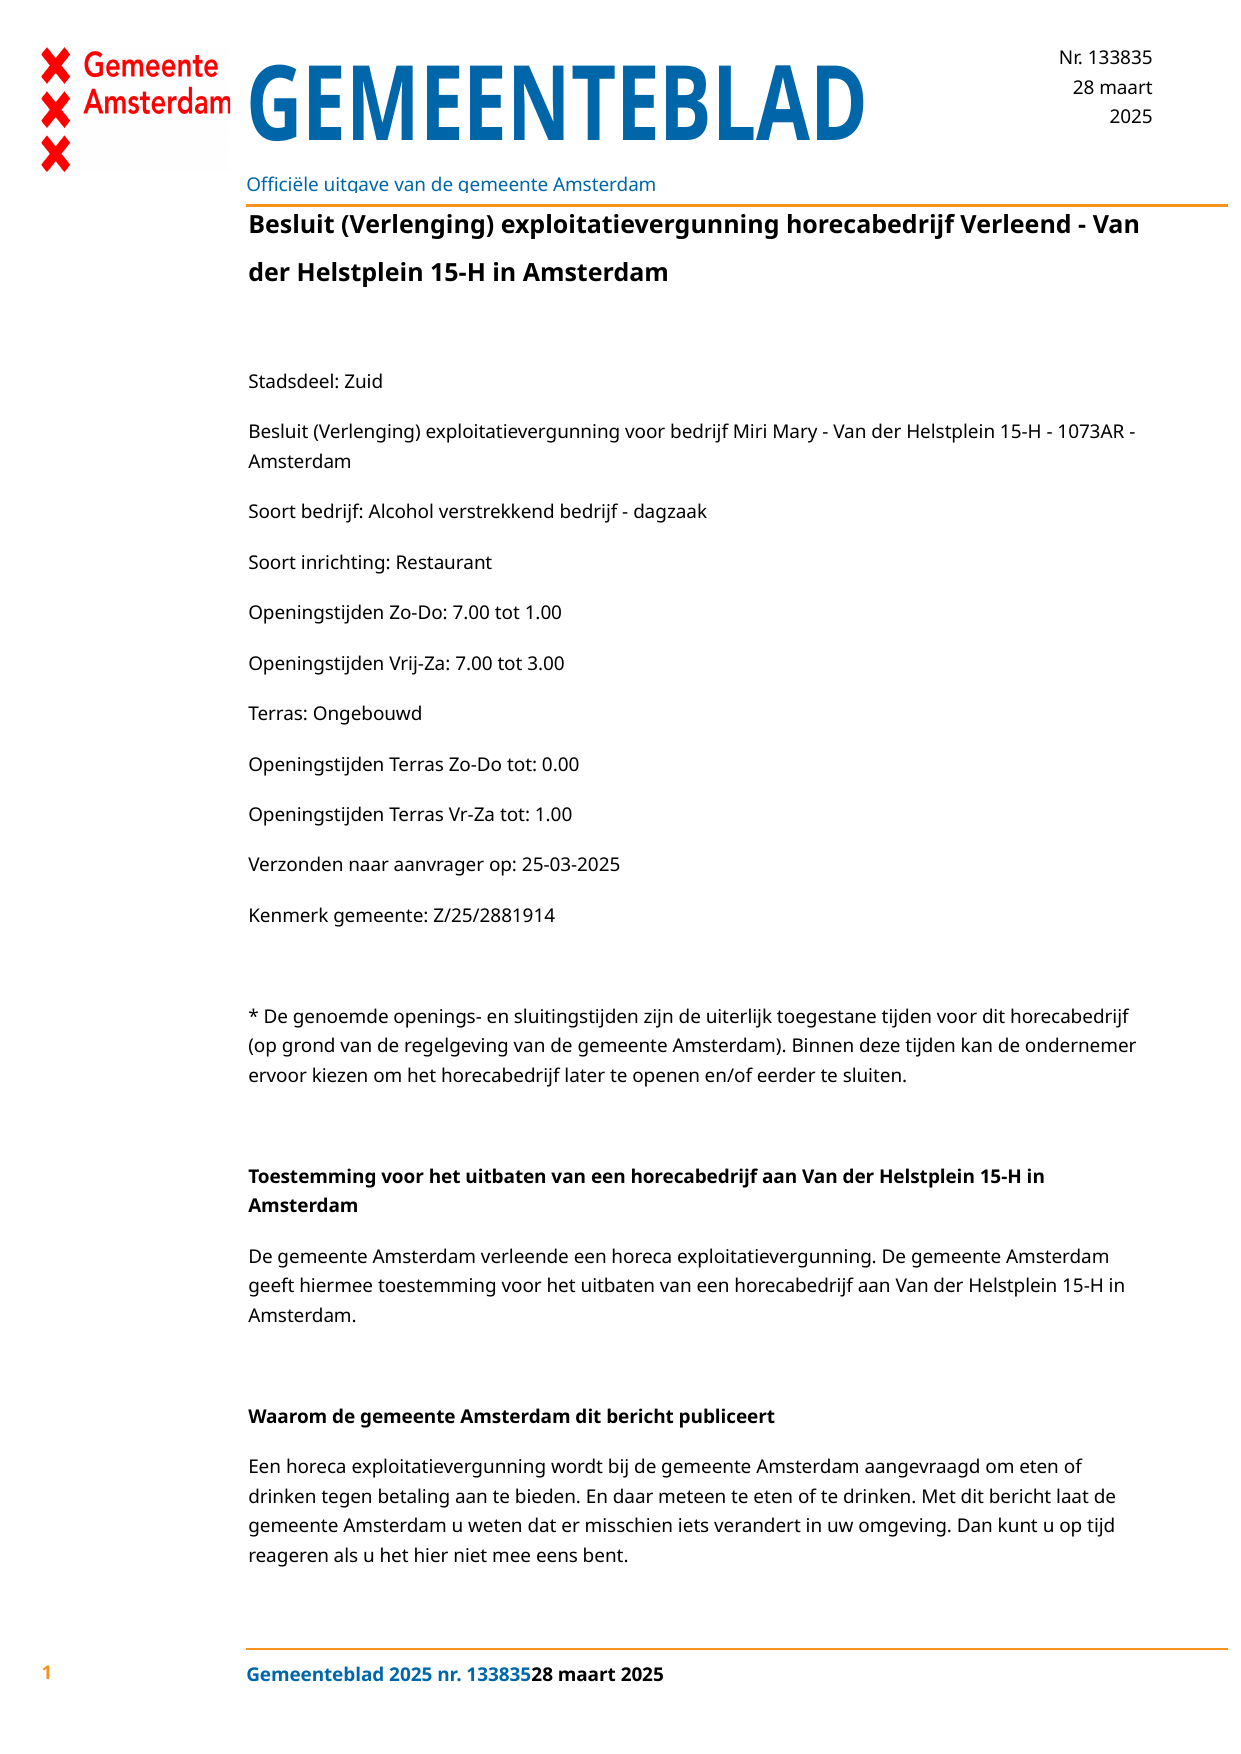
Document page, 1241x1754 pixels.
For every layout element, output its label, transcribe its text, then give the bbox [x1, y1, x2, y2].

text * De genoemde openings- en sluitingstijden zijn de uiterlijk toegestane tijden voor dit horecabedrijf (op grond van de regelgeving van de gemeente Amsterdam). Binnen deze tijden kan de ondernemer ervoor kiezen om het horecabedrijf later te openen en/of eerder te sluiten. [248, 1003, 1152, 1088]
text Openingstijden Terras Vr-Za tot: 1.00 [248, 801, 1152, 827]
text Soort bedrijf: Alcohol verstrekkend bedrijf - dagzaak [248, 499, 1152, 524]
text Soort inrichting: Restaurant [248, 549, 1152, 575]
text Openingstijden Zo-Do: 7.00 tot 1.00 [248, 599, 1152, 625]
text Kenmerk gemeente: Z/25/2881914 [248, 902, 1152, 928]
text De gemeente Amsterdam verleende een horeca exploitatievergunning. De gemeente Amsterdam geeft hiermee toestemming voor het uitbaten van een horecabedrijf aan Van der Helstplein 15-H in Amsterdam. [248, 1243, 1152, 1328]
text Verzonden naar aanvrager op: 25-03-2025 [248, 852, 1152, 877]
text Toestemming voor het uitbaten van een horecabedrijf aan Van der Helstplein 15-H in Amsterdam [248, 1163, 1152, 1218]
text Een horeca exploitatievergunning wordt bij de gemeente Amsterdam aangevraagd om eten of drinken tegen betaling aan te bieden. En daar meteen te eten of te drinken. Met dit bericht laat de gemeente Amsterdam u weten dat er misschien iets verandert in uw omgeving. Dan kunt u op tijd reageren als u het hier niet mee eens bent. [248, 1453, 1152, 1568]
text Terras: Ongebouwd [248, 700, 1152, 726]
text Besluit (Verlenging) exploitatievergunning horecabedrijf Verleend - Van der Helstplein 15-H in Amsterdam [248, 207, 1152, 288]
text Stadsdeel: Zuid [248, 368, 1152, 394]
picture [41, 47, 231, 172]
text Openingstijden Vrij-Za: 7.00 tot 3.00 [248, 650, 1152, 676]
text Besluit (Verlenging) exploitatievergunning voor bedrijf Miri Mary - Van der Helstplein 15-H - 1073AR - Amsterdam [248, 419, 1152, 474]
text Openingstijden Terras Zo-Do tot: 0.00 [248, 751, 1152, 777]
text Waarom de gemeente Amsterdam dit bericht publiceert [248, 1403, 1152, 1429]
